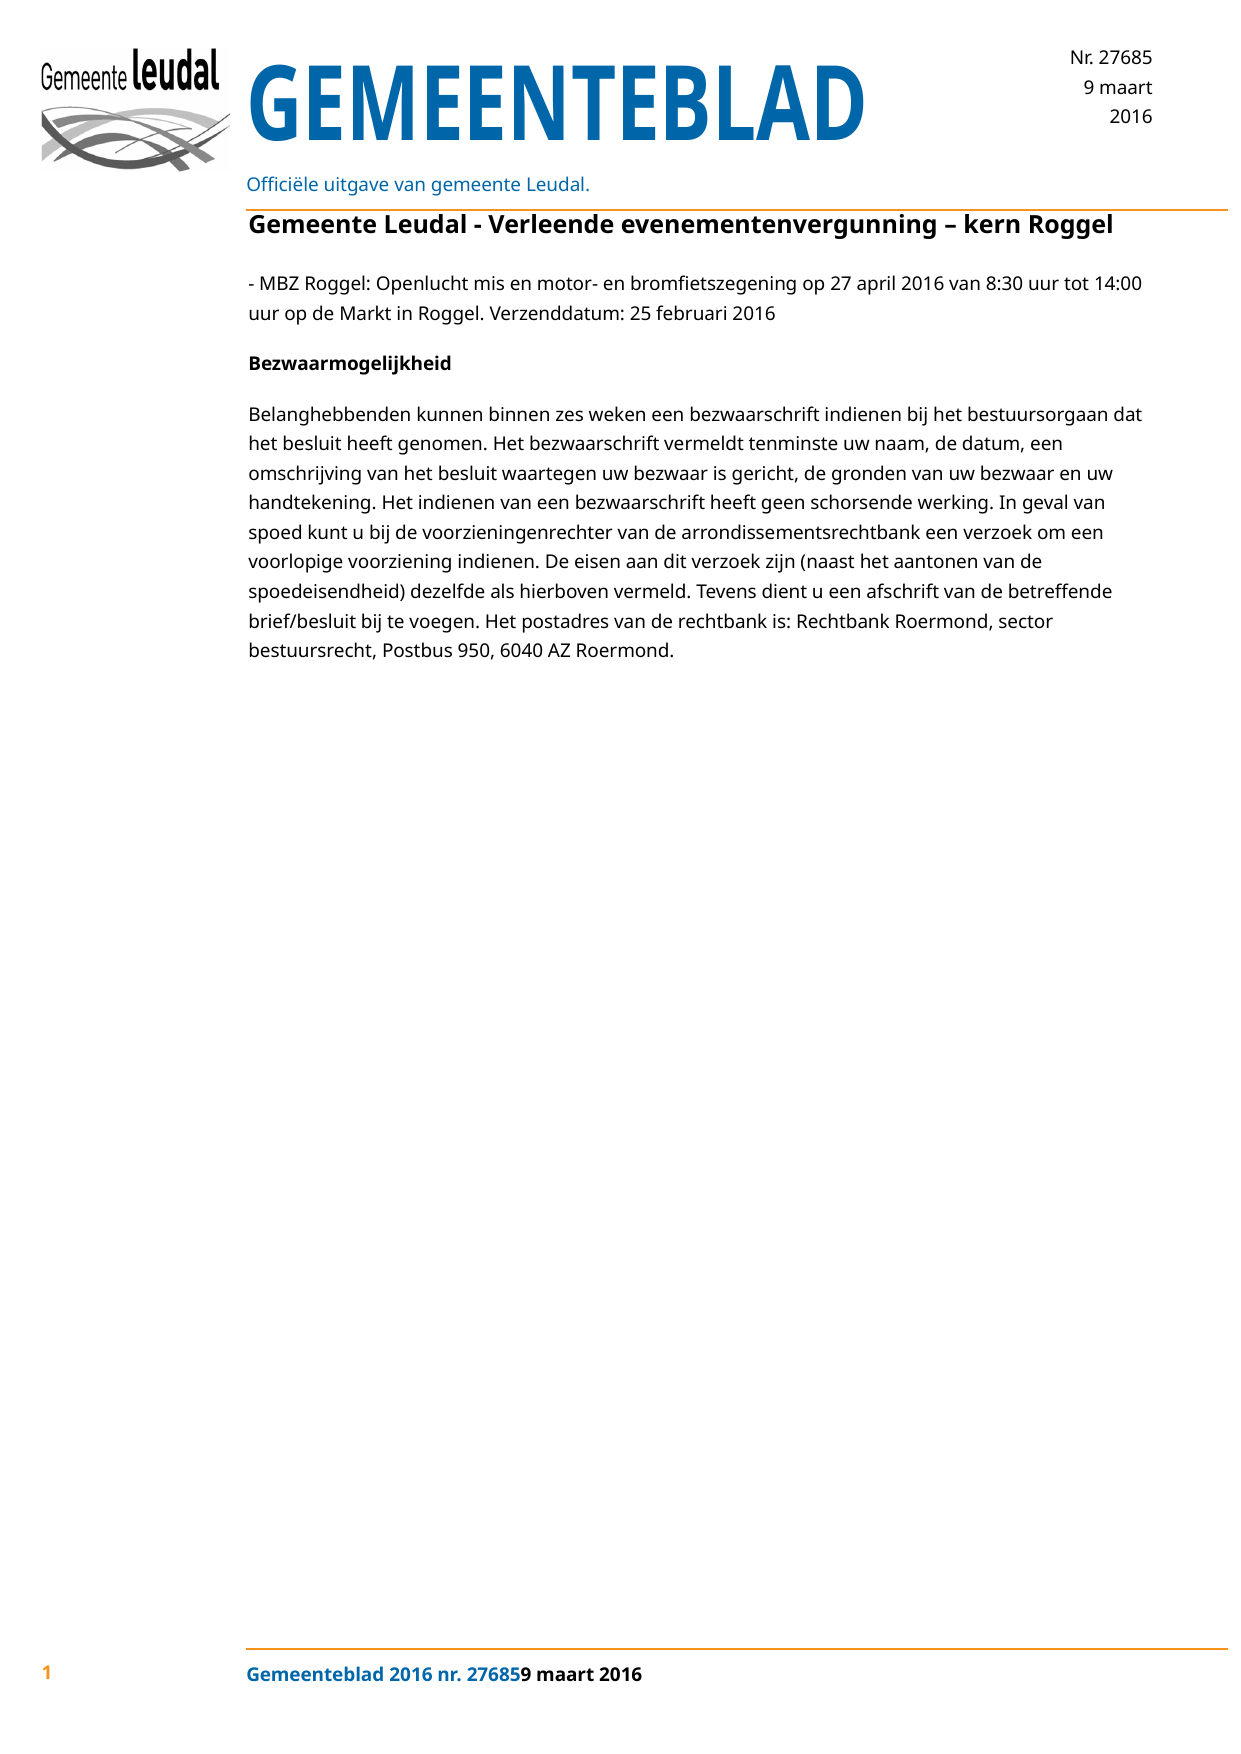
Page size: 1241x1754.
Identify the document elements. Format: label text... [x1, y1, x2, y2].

text Gemeente Leudal - Verleende evenementenvergunning – kern Roggel [248, 211, 1152, 241]
text Bezwaarmogelijkheid [248, 350, 1152, 376]
text - MBZ Roggel: Openlucht mis en motor- en bromfietszegening op 27 april 2016 van 8:30 uur tot 14:00 uur op de Markt in Roggel. Verzenddatum: 25 februari 2016 [248, 270, 1152, 326]
picture [41, 47, 231, 172]
text Belanghebbenden kunnen binnen zes weken een bezwaarschrift indienen bij het bestuursorgaan dat het besluit heeft genomen. Het bezwaarschrift vermeldt tenminste uw naam, de datum, een omschrijving van het besluit waartegen uw bezwaar is gericht, de gronden van uw bezwaar en uw handtekening. Het indienen van een bezwaarschrift heeft geen schorsende werking. In geval van spoed kunt u bij de voorzieningenrechter van de arrondissementsrechtbank een verzoek om een voorlopige voorziening indienen. De eisen aan dit verzoek zijn (naast het aantonen van de spoedeisendheid) dezelfde als hierboven vermeld. Tevens dient u een afschrift van de betreffende brief/besluit bij te voegen. Het postadres van de rechtbank is: Rechtbank Roermond, sector bestuursrecht, Postbus 950, 6040 AZ Roermond. [248, 401, 1152, 663]
